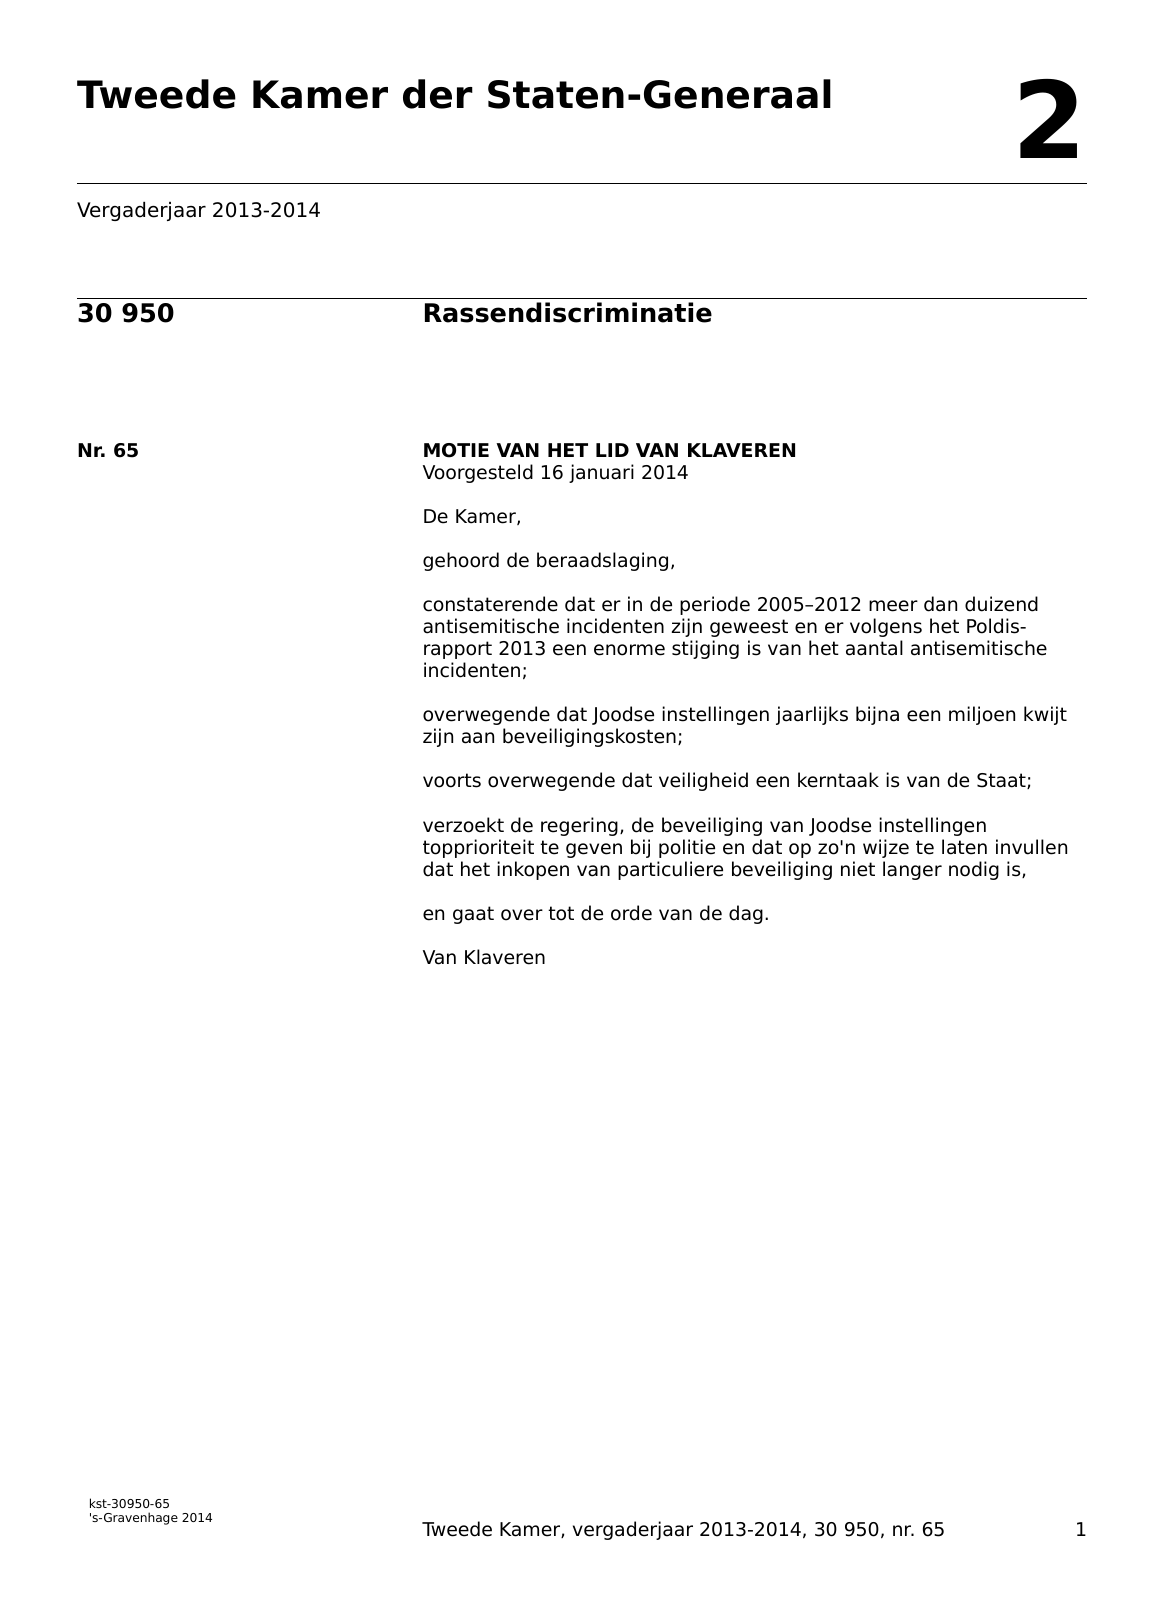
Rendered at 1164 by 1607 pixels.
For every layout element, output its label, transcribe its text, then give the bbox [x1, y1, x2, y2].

text 's-Gravenhage 2014 [88, 1511, 323, 1525]
table_cell Vergaderjaar 2013-2014 [77, 184, 1087, 298]
text en gaat over tot de orde van de dag. [422, 903, 1087, 925]
table_header Tweede Kamer der Staten-Generaal [77, 59, 886, 183]
subtitle 30 950 Rassendiscriminatie [77, 299, 1087, 329]
text constaterende dat er in de periode 2005–2012 meer dan duizend antisemitische incidenten zijn geweest en er volgens het Poldis-rapport 2013 een enorme stijging is van het aantal antisemitische incidenten; [422, 594, 1087, 682]
text Voorgesteld 16 januari 2014 [422, 462, 1087, 484]
text gehoord de beraadslaging, [422, 550, 1087, 572]
text voorts overwegende dat veiligheid een kerntaak is van de Staat; [422, 770, 1087, 792]
subtitle Nr. 65 MOTIE VAN HET LID VAN KLAVEREN [77, 440, 1087, 462]
text De Kamer, [422, 506, 1087, 528]
table_header 2 [886, 59, 1087, 183]
text overwegende dat Joodse instellingen jaarlijks bijna een miljoen kwijt zijn aan beveiligingskosten; [422, 704, 1087, 748]
text Van Klaveren [422, 947, 1087, 969]
text kst-30950-65 [88, 1497, 323, 1511]
text verzoekt de regering, de beveiliging van Joodse instellingen topprioriteit te geven bij politie en dat op zo'n wijze te laten invullen dat het inkopen van particuliere beveiliging niet langer nodig is, [422, 814, 1087, 881]
